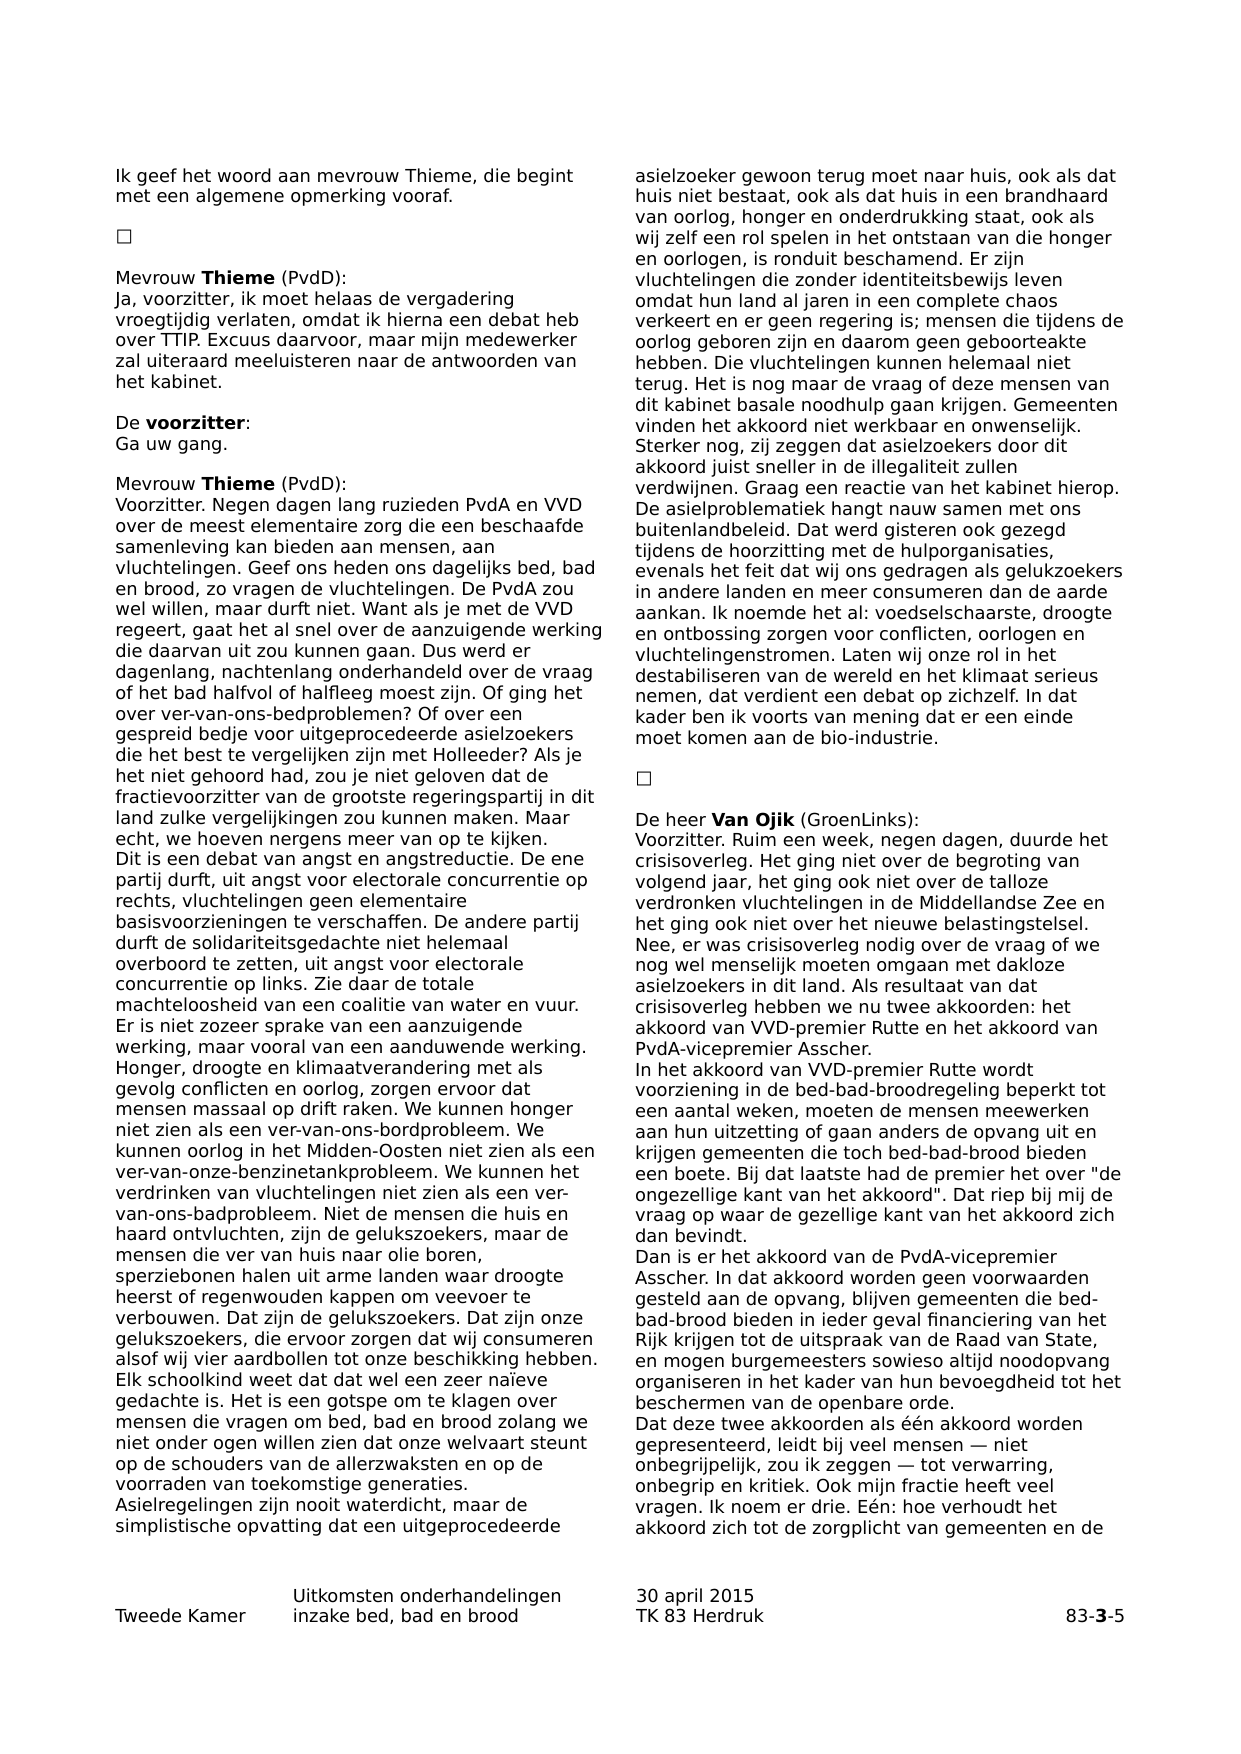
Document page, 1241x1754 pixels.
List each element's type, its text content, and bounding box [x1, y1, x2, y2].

text Mevrouw Thieme (PvdD): [115, 268, 605, 288]
text Voorzitter. Ruim een week, negen dagen, duurde het crisisoverleg. Het ging niet over de begroting van volgend jaar, het ging ook niet over de talloze verdronken vluchtelingen in de Middellandse Zee en het ging ook niet over het nieuwe belastingstelsel. Nee, er was crisisoverleg nodig over de vraag of we nog wel menselijk moeten omgaan met dakloze asielzoekers in dit land. Als resultaat van dat crisisoverleg hebben we nu twee akkoorden: het akkoord van VVD-premier Rutte en het akkoord van PvdA-vicepremier Asscher. [635, 830, 1125, 1059]
text De heer Van Ojik (GroenLinks): [635, 809, 1125, 830]
text In het akkoord van VVD-premier Rutte wordt voorziening in de bed-bad-broodregeling beperkt tot een aantal weken, moeten de mensen meewerken aan hun uitzetting of gaan anders de opvang uit en krijgen gemeenten die toch bed-bad-brood bieden een boete. Bij dat laatste had de premier het over "de ongezellige kant van het akkoord". Dat riep bij mij de vraag op waar de gezellige kant van het akkoord zich dan bevindt. [635, 1059, 1125, 1247]
text Mevrouw Thieme (PvdD): [115, 474, 605, 495]
text Dit is een debat van angst en angstreductie. De ene partij durft, uit angst voor electorale concurrentie op rechts, vluchtelingen geen elementaire basisvoorzieningen te verschaffen. De andere partij durft de solidariteitsgedachte niet helemaal overboord te zetten, uit angst voor electorale concurrentie op links. Zie daar de totale machteloosheid van een coalitie van water en vuur. [115, 849, 605, 1016]
text Voorzitter. Negen dagen lang ruzieden PvdA en VVD over de meest elementaire zorg die een beschaafde samenleving kan bieden aan mensen, aan vluchtelingen. Geef ons heden ons dagelijks bed, bad en brood, zo vragen de vluchtelingen. De PvdA zou wel willen, maar durft niet. Want als je met de VVD regeert, gaat het al snel over de aanzuigende werking die daarvan uit zou kunnen gaan. Dus werd er dagenlang, nachtenlang onderhandeld over de vraag of het bad halfvol of halfleeg moest zijn. Of ging het over ver-van-ons-bedproblemen? Of over een gespreid bedje voor uitgeprocedeerde asielzoekers die het best te vergelijken zijn met Holleeder? Als je het niet gehoord had, zou je niet geloven dat de fractievoorzitter van de grootste regeringspartij in dit land zulke vergelijkingen zou kunnen maken. Maar echt, we hoeven nergens meer van op te kijken. [115, 495, 605, 849]
text Asielregelingen zijn nooit waterdicht, maar de simplistische opvatting dat een uitgeprocedeerde [115, 1495, 605, 1537]
text Dat deze twee akkoorden als één akkoord worden gepresenteerd, leidt bij veel mensen — niet onbegrijpelijk, zou ik zeggen — tot verwarring, onbegrip en kritiek. Ook mijn fractie heeft veel vragen. Ik noem er drie. Eén: hoe verhoudt het akkoord zich tot de zorgplicht van gemeenten en de [635, 1413, 1125, 1538]
text Er is niet zozeer sprake van een aanzuigende werking, maar vooral van een aanduwende werking. Honger, droogte en klimaatverandering met als gevolg conflicten en oorlog, zorgen ervoor dat mensen massaal op drift raken. We kunnen honger niet zien als een ver-van-ons-bordprobleem. We kunnen oorlog in het Midden-Oosten niet zien als een ver-van-onze-benzinetankprobleem. We kunnen het verdrinken van vluchtelingen niet zien als een ver-van-ons-badprobleem. Niet de mensen die huis en haard ontvluchten, zijn de gelukszoekers, maar de mensen die ver van huis naar olie boren, sperziebonen halen uit arme landen waar droogte heerst of regenwouden kappen om veevoer te verbouwen. Dat zijn de gelukszoekers. Dat zijn onze gelukszoekers, die ervoor zorgen dat wij consumeren alsof wij vier aardbollen tot onze beschikking hebben. Elk schoolkind weet dat dat wel een zeer naïeve gedachte is. Het is een gotspe om te klagen over mensen die vragen om bed, bad en brood zolang we niet onder ogen willen zien dat onze welvaart steunt op de schouders van de allerzwaksten en op de voorraden van toekomstige generaties. [115, 1016, 605, 1495]
text De asielproblematiek hangt nauw samen met ons buitenlandbeleid. Dat werd gisteren ook gezegd tijdens de hoorzitting met de hulporganisaties, evenals het feit dat wij ons gedragen als gelukzoekers in andere landen en meer consumeren dan de aarde aankan. Ik noemde het al: voedselschaarste, droogte en ontbossing zorgen voor conflicten, oorlogen en vluchtelingenstromen. Laten wij onze rol in het destabiliseren van de wereld en het klimaat serieus nemen, dat verdient een debat op zichzelf. In dat kader ben ik voorts van mening dat er een einde moet komen aan de bio-industrie. [635, 499, 1125, 749]
text Ja, voorzitter, ik moet helaas de vergadering vroegtijdig verlaten, omdat ik hierna een debat heb over TTIP. Excuus daarvoor, maar mijn medewerker zal uiteraard meeluisteren naar de antwoorden van het kabinet. [115, 288, 605, 393]
text Ik geef het woord aan mevrouw Thieme, die begint met een algemene opmerking vooraf. [115, 165, 605, 207]
text ⬜ [635, 769, 1125, 789]
text Dan is er het akkoord van de PvdA-vicepremier Asscher. In dat akkoord worden geen voorwaarden gesteld aan de opvang, blijven gemeenten die bed-bad-brood bieden in ieder geval financiering van het Rijk krijgen tot de uitspraak van de Raad van State, en mogen burgemeesters sowieso altijd noodopvang organiseren in het kader van hun bevoegdheid tot het beschermen van de openbare orde. [635, 1247, 1125, 1413]
text ⬜ [115, 227, 605, 248]
text De voorzitter: [115, 413, 605, 433]
text asielzoeker gewoon terug moet naar huis, ook als dat huis niet bestaat, ook als dat huis in een brandhaard van oorlog, honger en onderdrukking staat, ook als wij zelf een rol spelen in het ontstaan van die honger en oorlogen, is ronduit beschamend. Er zijn vluchtelingen die zonder identiteitsbewijs leven omdat hun land al jaren in een complete chaos verkeert en er geen regering is; mensen die tijdens de oorlog geboren zijn en daarom geen geboorteakte hebben. Die vluchtelingen kunnen helemaal niet terug. Het is nog maar de vraag of deze mensen van dit kabinet basale noodhulp gaan krijgen. Gemeenten vinden het akkoord niet werkbaar en onwenselijk. Sterker nog, zij zeggen dat asielzoekers door dit akkoord juist sneller in de illegaliteit zullen verdwijnen. Graag een reactie van het kabinet hierop. [635, 165, 1125, 499]
text Ga uw gang. [115, 433, 605, 454]
